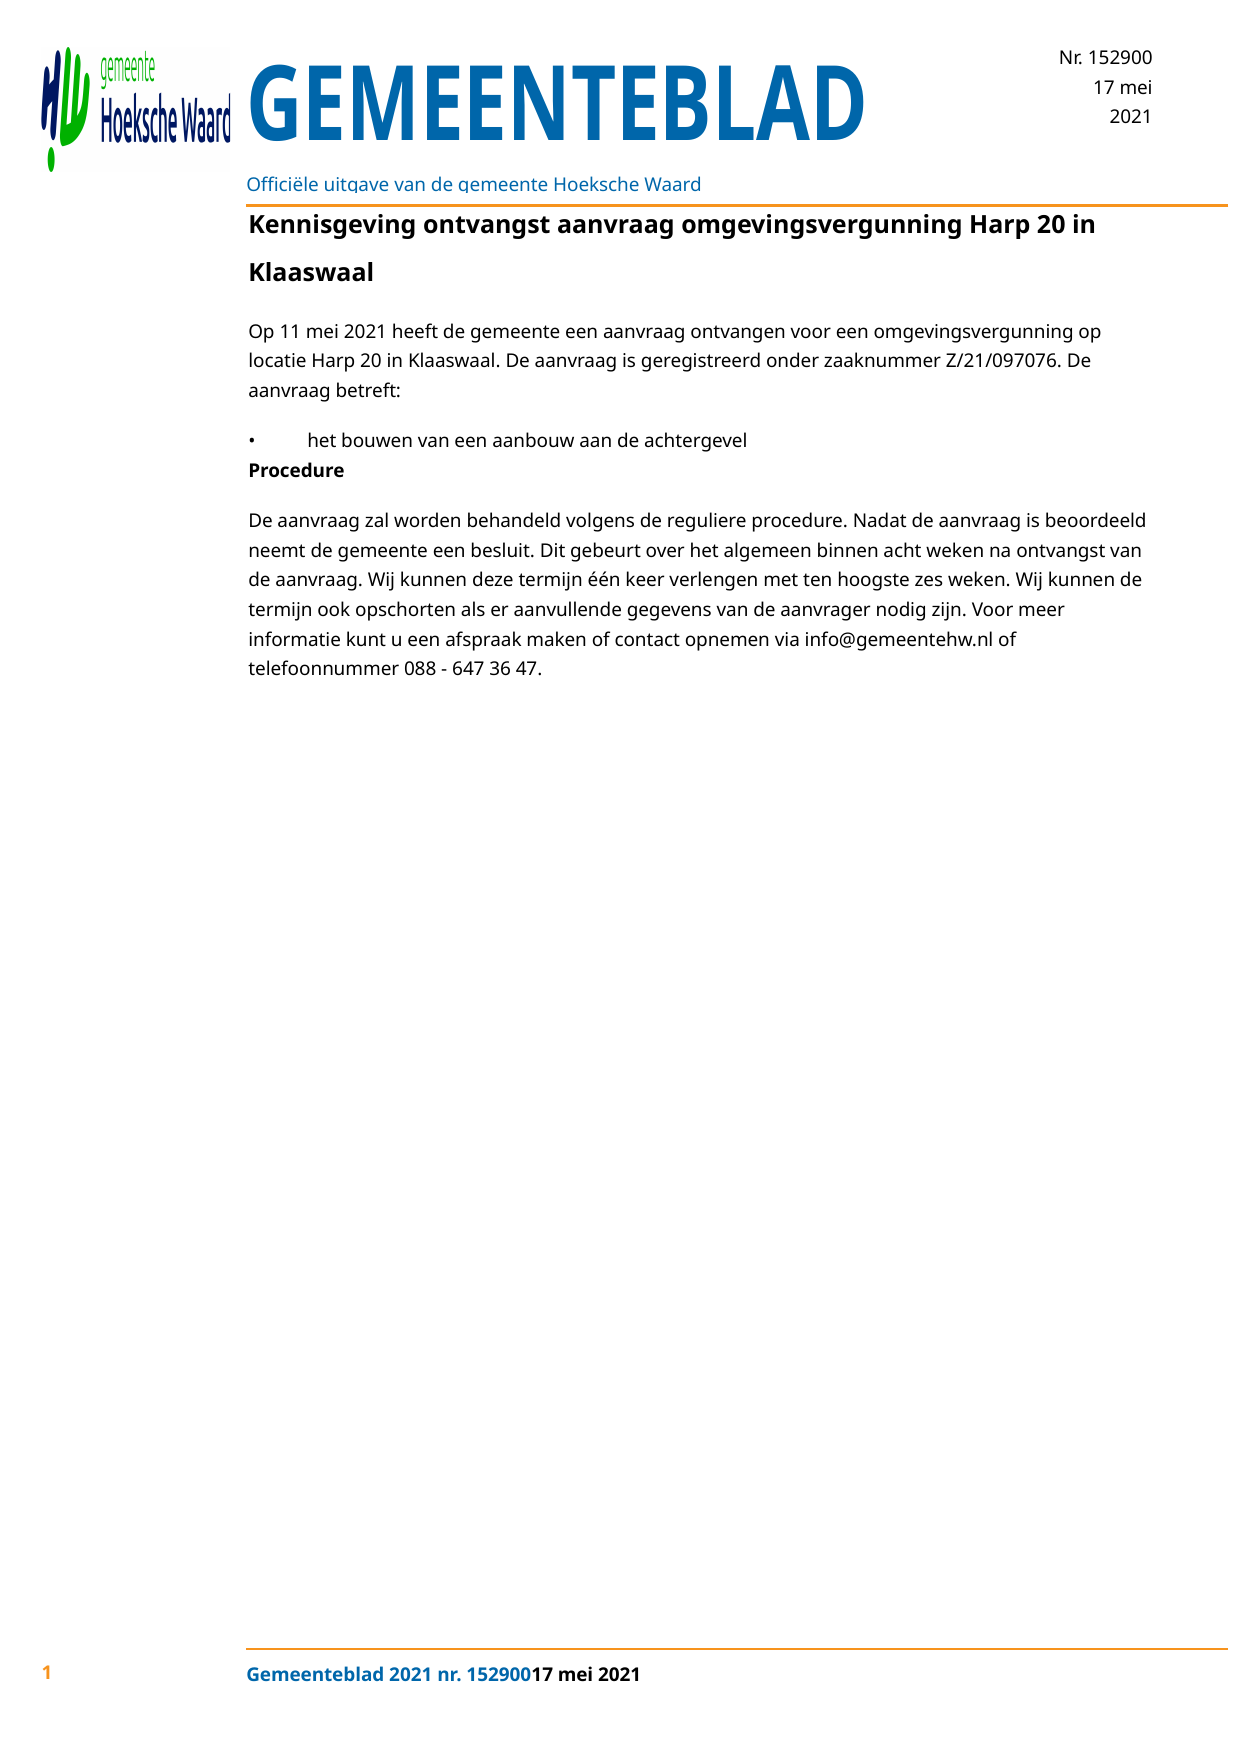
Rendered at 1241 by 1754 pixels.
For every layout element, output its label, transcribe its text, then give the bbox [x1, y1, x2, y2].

text De aanvraag zal worden behandeld volgens de reguliere procedure. Nadat de aanvraag is beoordeeld neemt de gemeente een besluit. Dit gebeurt over het algemeen binnen acht weken na ontvangst van de aanvraag. Wij kunnen deze termijn één keer verlengen met ten hoogste zes weken. Wij kunnen de termijn ook opschorten als er aanvullende gegevens van de aanvrager nodig zijn. Voor meer informatie kunt u een afspraak maken of contact opnemen via info@gemeentehw.nl of telefoonnummer 088 - 647 36 47. [248, 507, 1152, 681]
list het bouwen van een aanbouw aan de achtergevel [248, 427, 1152, 453]
text Kennisgeving ontvangst aanvraag omgevingsvergunning Harp 20 in Klaaswaal [248, 207, 1152, 288]
text Op 11 mei 2021 heeft de gemeente een aanvraag ontvangen voor een omgevingsvergunning op locatie Harp 20 in Klaaswaal. De aanvraag is geregistreerd onder zaaknummer Z/21/097076. De aanvraag betreft: [248, 318, 1152, 403]
text Procedure [248, 457, 1152, 483]
picture [41, 47, 231, 172]
